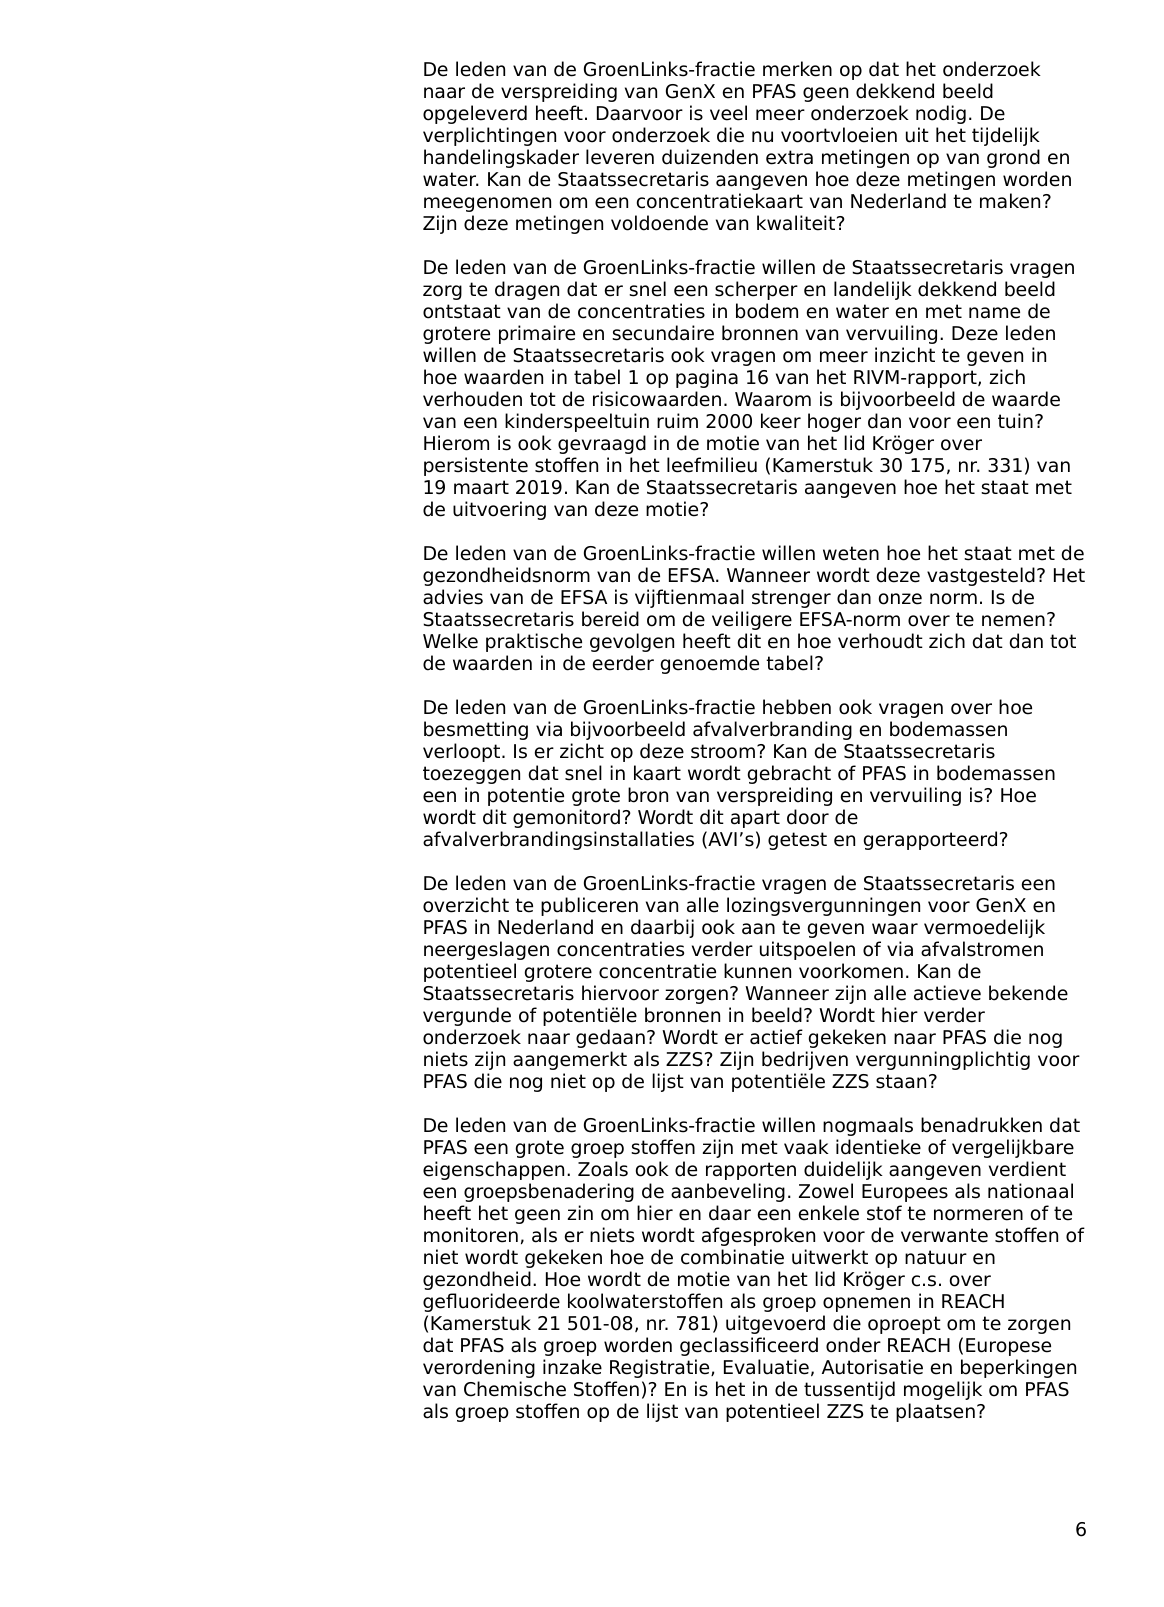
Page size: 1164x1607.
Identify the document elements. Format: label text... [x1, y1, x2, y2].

text De leden van de GroenLinks-fractie vragen de Staatssecretaris een overzicht te publiceren van alle lozingsvergunningen voor GenX en PFAS in Nederland en daarbij ook aan te geven waar vermoedelijk neergeslagen concentraties verder uitspoelen of via afvalstromen potentieel grotere concentratie kunnen voorkomen. Kan de Staatssecretaris hiervoor zorgen? Wanneer zijn alle actieve bekende vergunde of potentiële bronnen in beeld? Wordt hier verder onderzoek naar gedaan? Wordt er actief gekeken naar PFAS die nog niets zijn aangemerkt als ZZS? Zijn bedrijven vergunningplichtig voor PFAS die nog niet op de lijst van potentiële ZZS staan? [422, 873, 1087, 1093]
text De leden van de GroenLinks-fractie willen de Staatssecretaris vragen zorg te dragen dat er snel een scherper en landelijk dekkend beeld ontstaat van de concentraties in bodem en water en met name de grotere primaire en secundaire bronnen van vervuiling. Deze leden willen de Staatssecretaris ook vragen om meer inzicht te geven in hoe waarden in tabel 1 op pagina 16 van het RIVM-rapport, zich verhouden tot de risicowaarden. Waarom is bijvoorbeeld de waarde van een kinderspeeltuin ruim 2000 keer hoger dan voor een tuin? Hierom is ook gevraagd in de motie van het lid Kröger over persistente stoffen in het leefmilieu (Kamerstuk 30 175, nr. 331) van 19 maart 2019. Kan de Staatssecretaris aangeven hoe het staat met de uitvoering van deze motie? [422, 257, 1087, 521]
text De leden van de GroenLinks-fractie hebben ook vragen over hoe besmetting via bijvoorbeeld afvalverbranding en bodemassen verloopt. Is er zicht op deze stroom? Kan de Staatssecretaris toezeggen dat snel in kaart wordt gebracht of PFAS in bodemassen een in potentie grote bron van verspreiding en vervuiling is? Hoe wordt dit gemonitord? Wordt dit apart door de afvalverbrandingsinstallaties (AVI’s) getest en gerapporteerd? [422, 697, 1087, 851]
text De leden van de GroenLinks-fractie willen nogmaals benadrukken dat PFAS een grote groep stoffen zijn met vaak identieke of vergelijkbare eigenschappen. Zoals ook de rapporten duidelijk aangeven verdient een groepsbenadering de aanbeveling. Zowel Europees als nationaal heeft het geen zin om hier en daar een enkele stof te normeren of te monitoren, als er niets wordt afgesproken voor de verwante stoffen of niet wordt gekeken hoe de combinatie uitwerkt op natuur en gezondheid. Hoe wordt de motie van het lid Kröger c.s. over gefluorideerde koolwaterstoffen als groep opnemen in REACH (Kamerstuk 21 501-08, nr. 781) uitgevoerd die oproept om te zorgen dat PFAS als groep worden geclassificeerd onder REACH (Europese verordening inzake Registratie, Evaluatie, Autorisatie en beperkingen van Chemische Stoffen)? En is het in de tussentijd mogelijk om PFAS als groep stoffen op de lijst van potentieel ZZS te plaatsen? [422, 1115, 1087, 1423]
text De leden van de GroenLinks-fractie willen weten hoe het staat met de gezondheidsnorm van de EFSA. Wanneer wordt deze vastgesteld? Het advies van de EFSA is vijftienmaal strenger dan onze norm. Is de Staatssecretaris bereid om de veiligere EFSA-norm over te nemen? Welke praktische gevolgen heeft dit en hoe verhoudt zich dat dan tot de waarden in de eerder genoemde tabel? [422, 543, 1087, 675]
text De leden van de GroenLinks-fractie merken op dat het onderzoek naar de verspreiding van GenX en PFAS geen dekkend beeld opgeleverd heeft. Daarvoor is veel meer onderzoek nodig. De verplichtingen voor onderzoek die nu voortvloeien uit het tijdelijk handelingskader leveren duizenden extra metingen op van grond en water. Kan de Staatssecretaris aangeven hoe deze metingen worden meegenomen om een concentratiekaart van Nederland te maken? Zijn deze metingen voldoende van kwaliteit? [422, 59, 1087, 235]
